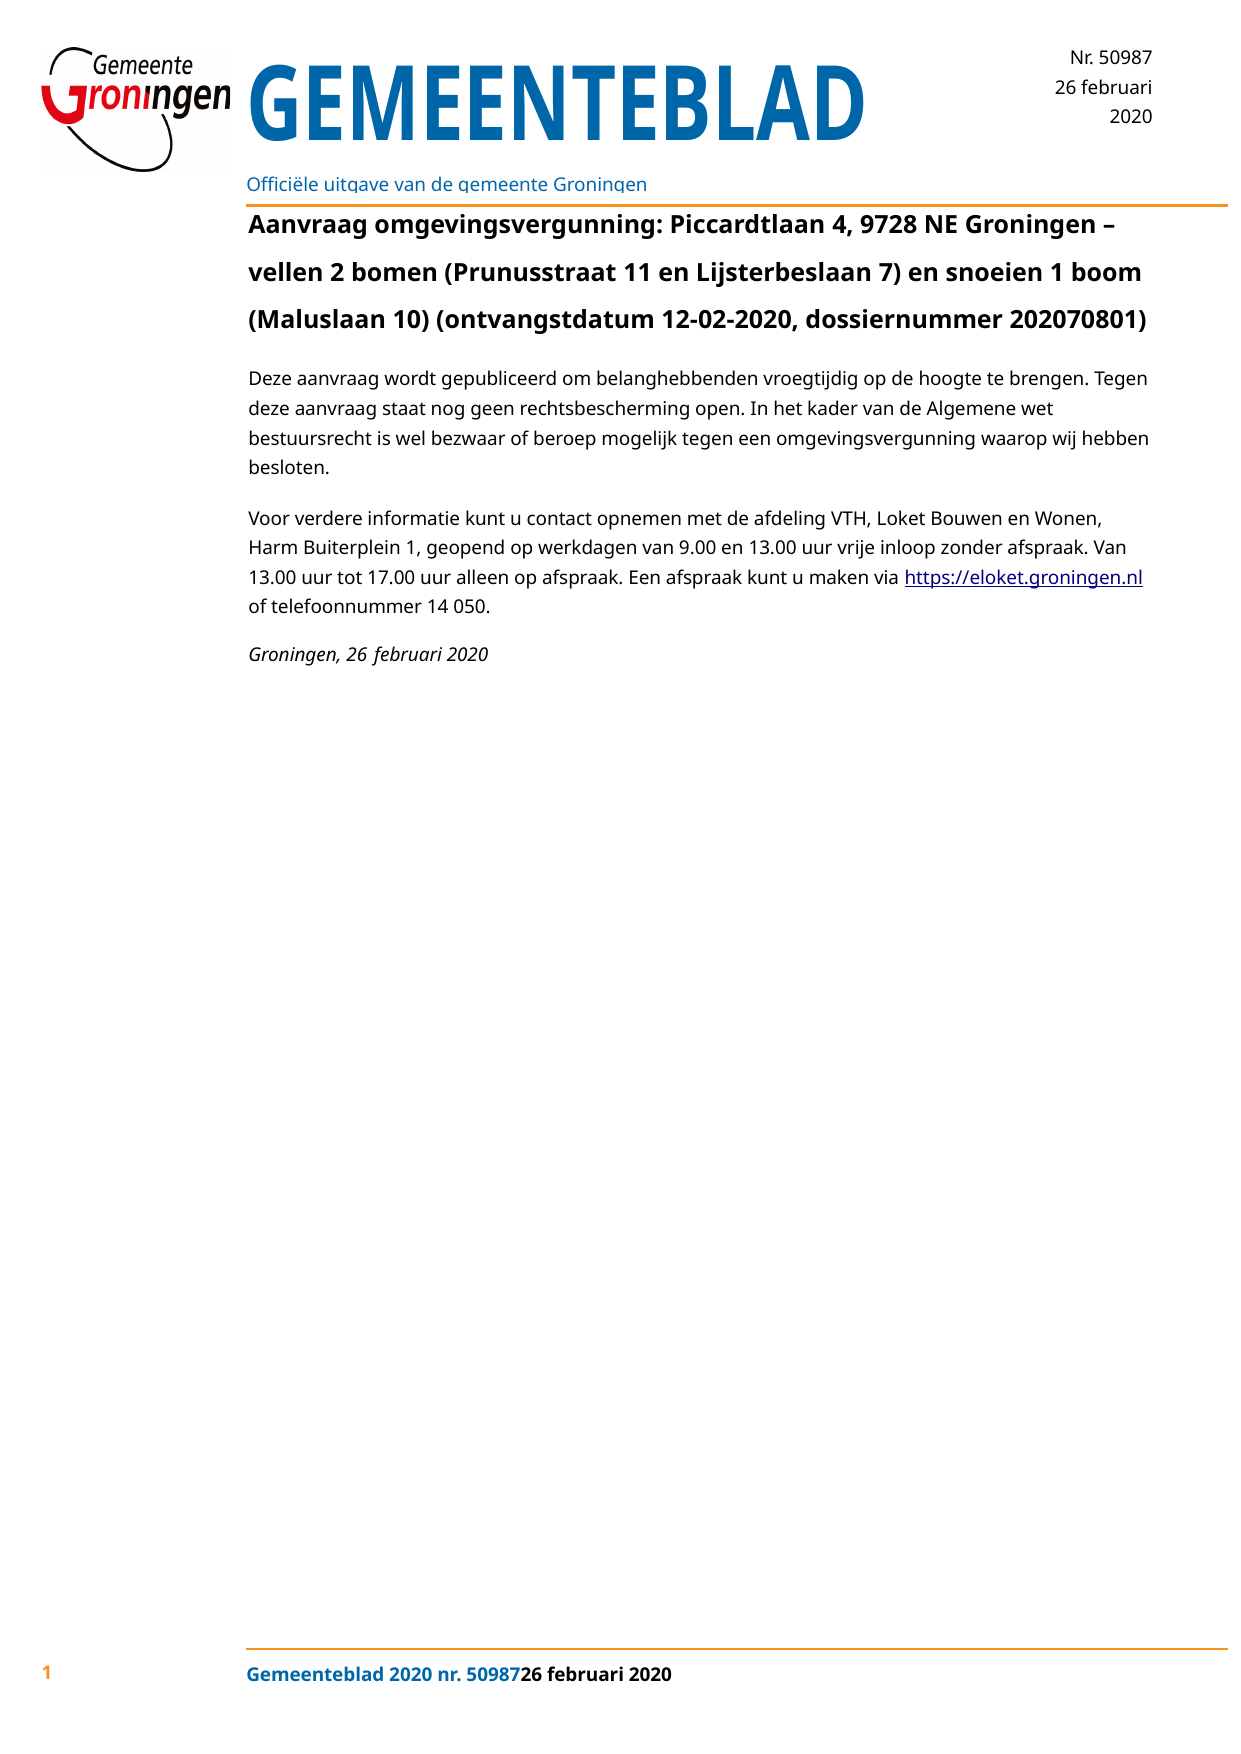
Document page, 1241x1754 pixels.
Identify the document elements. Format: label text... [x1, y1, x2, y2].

text Aanvraag omgevingsvergunning: Piccardtlaan 4, 9728 NE Groningen – vellen 2 bomen (Prunusstraat 11 en Lijsterbeslaan 7) en snoeien 1 boom (Maluslaan 10) (ontvangstdatum 12-02-2020, dossiernummer 202070801) [248, 207, 1152, 336]
text Voor verdere informatie kunt u contact opnemen met de afdeling VTH, Loket Bouwen en Wonen, Harm Buiterplein 1, geopend op werkdagen van 9.00 en 13.00 uur vrije inloop zonder afspraak. Van 13.00 uur tot 17.00 uur alleen op afspraak. Een afspraak kunt u maken via https://eloket.groningen.nl of telefoonnummer 14 050. [248, 505, 1152, 619]
text Groningen, 26 februari 2020 [248, 641, 1152, 667]
picture [41, 47, 231, 172]
text Deze aanvraag wordt gepubliceerd om belanghebbenden vroegtijdig op de hoogte te brengen. Tegen deze aanvraag staat nog geen rechtsbescherming open. In het kader van de Algemene wet bestuursrecht is wel bezwaar of beroep mogelijk tegen een omgevingsvergunning waarop wij hebben besloten. [248, 366, 1152, 480]
